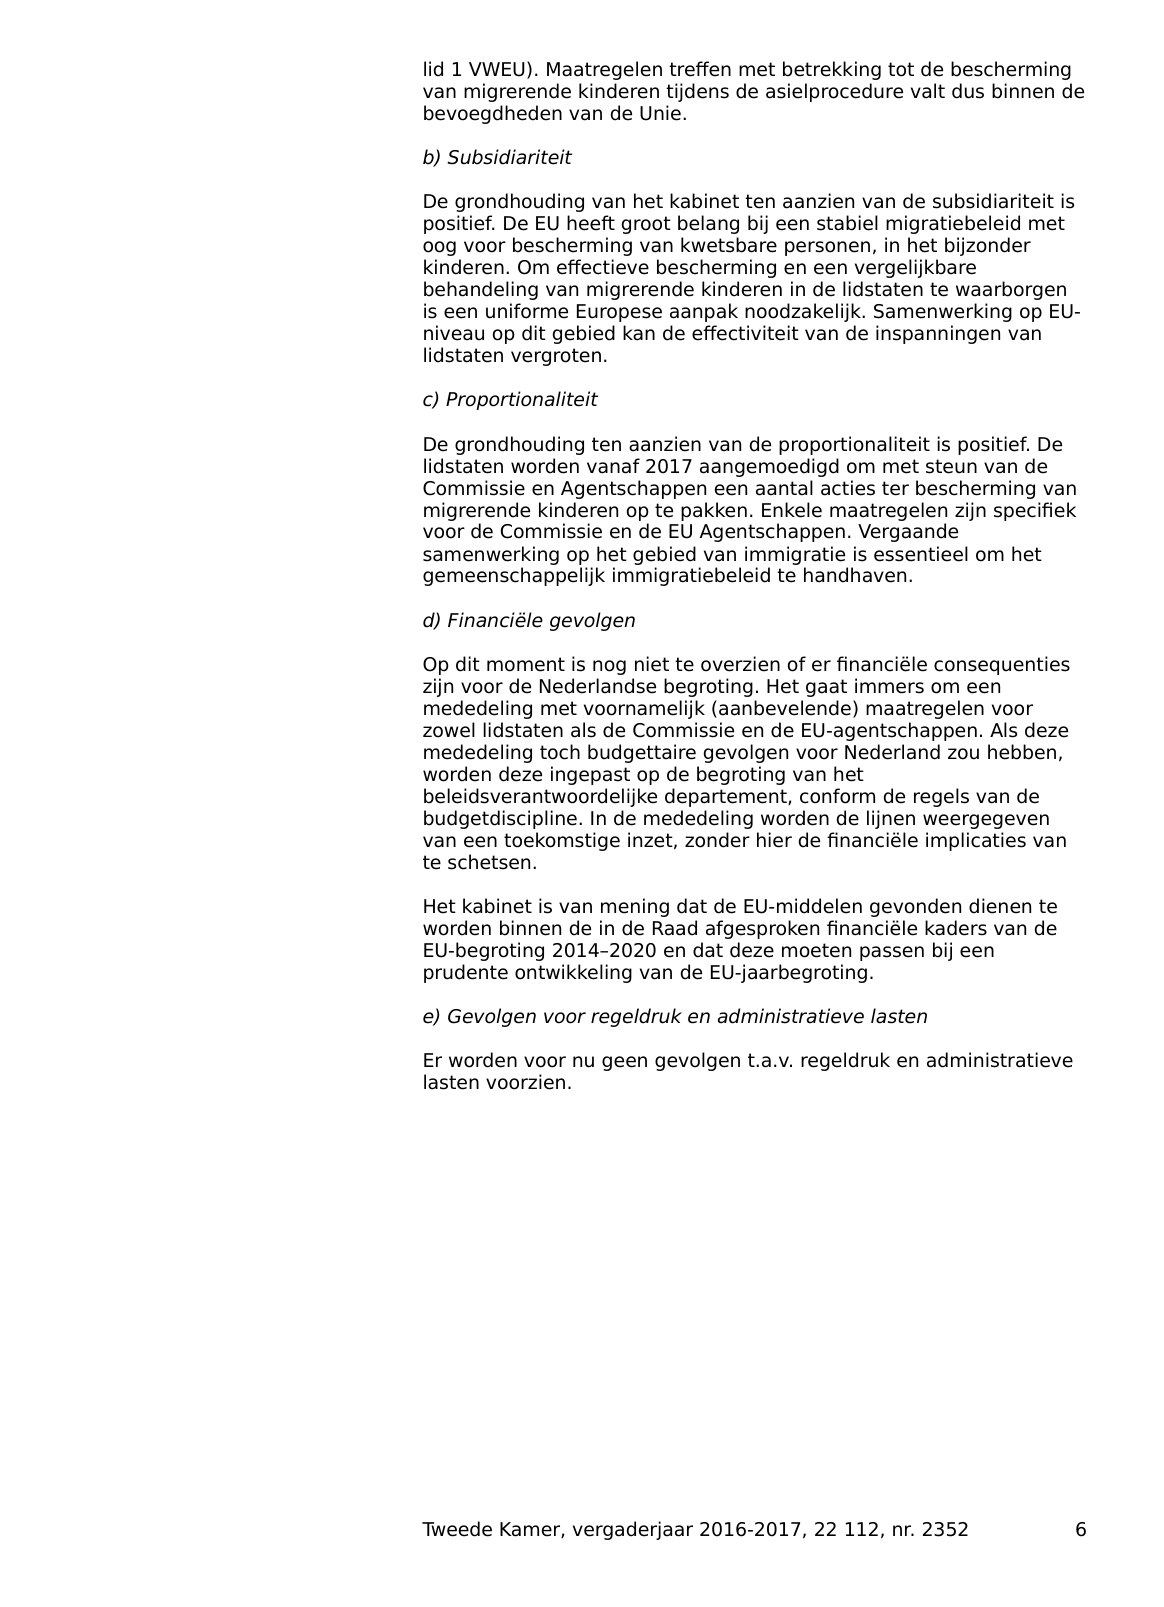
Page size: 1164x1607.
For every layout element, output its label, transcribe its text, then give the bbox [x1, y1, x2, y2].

subtitle d) Financiële gevolgen [422, 609, 1087, 632]
text lid 1 VWEU). Maatregelen treffen met betrekking tot de bescherming van migrerende kinderen tijdens de asielprocedure valt dus binnen de bevoegdheden van de Unie. [422, 59, 1087, 125]
subtitle c) Proportionaliteit [422, 389, 1087, 411]
text Op dit moment is nog niet te overzien of er financiële consequenties zijn voor de Nederlandse begroting. Het gaat immers om een mededeling met voornamelijk (aanbevelende) maatregelen voor zowel lidstaten als de Commissie en de EU-agentschappen. Als deze mededeling toch budgettaire gevolgen voor Nederland zou hebben, worden deze ingepast op de begroting van het beleidsverantwoordelijke departement, conform de regels van de budgetdiscipline. In de mededeling worden de lijnen weergegeven van een toekomstige inzet, zonder hier de financiële implicaties van te schetsen. [422, 654, 1087, 873]
subtitle e) Gevolgen voor regeldruk en administratieve lasten [422, 1006, 1087, 1028]
text De grondhouding van het kabinet ten aanzien van de subsidiariteit is positief. De EU heeft groot belang bij een stabiel migratiebeleid met oog voor bescherming van kwetsbare personen, in het bijzonder kinderen. Om effectieve bescherming en een vergelijkbare behandeling van migrerende kinderen in de lidstaten te waarborgen is een uniforme Europese aanpak noodzakelijk. Samenwerking op EU-niveau op dit gebied kan de effectiviteit van de inspanningen van lidstaten vergroten. [422, 191, 1087, 367]
subtitle b) Subsidiariteit [422, 147, 1087, 169]
text De grondhouding ten aanzien van de proportionaliteit is positief. De lidstaten worden vanaf 2017 aangemoedigd om met steun van de Commissie en Agentschappen een aantal acties ter bescherming van migrerende kinderen op te pakken. Enkele maatregelen zijn specifiek voor de Commissie en de EU Agentschappen. Vergaande samenwerking op het gebied van immigratie is essentieel om het gemeenschappelijk immigratiebeleid te handhaven. [422, 433, 1087, 587]
text Er worden voor nu geen gevolgen t.a.v. regeldruk en administratieve lasten voorzien. [422, 1050, 1087, 1094]
text Het kabinet is van mening dat de EU-middelen gevonden dienen te worden binnen de in de Raad afgesproken financiële kaders van de EU-begroting 2014–2020 en dat deze moeten passen bij een prudente ontwikkeling van de EU-jaarbegroting. [422, 896, 1087, 984]
